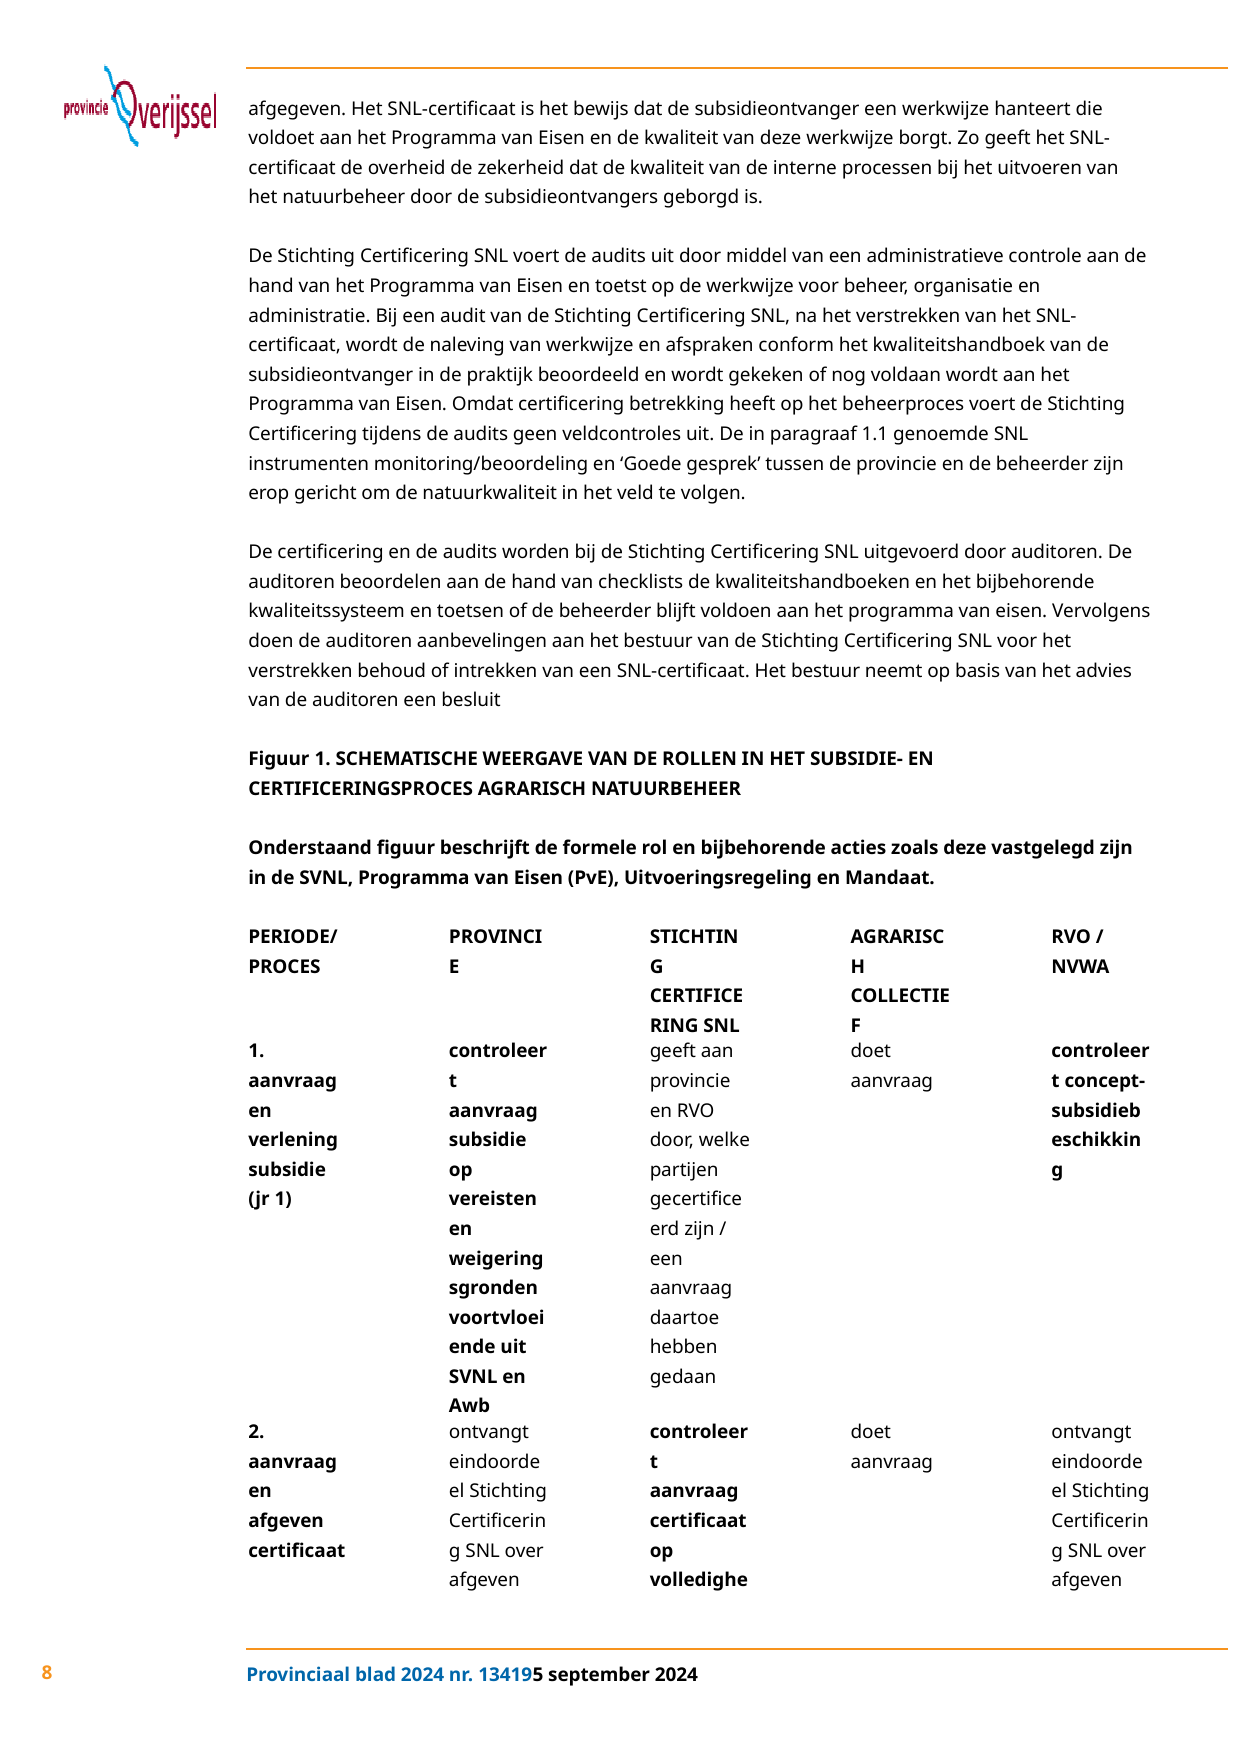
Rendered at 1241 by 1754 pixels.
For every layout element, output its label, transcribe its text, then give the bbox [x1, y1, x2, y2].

table_header STICHTING CERTIFICERING SNL [650, 923, 750, 1038]
table_cell geeft aan provincie en RVO door, welke partijen gecertificeerd zijn / een aanvraag daartoe hebben gedaan [650, 1038, 750, 1418]
table_cell [951, 1419, 1051, 1592]
table_header [750, 923, 850, 949]
table_cell 1. aanvraag en verlening subsidie (jr 1) [248, 1038, 348, 1418]
table_cell controleert aanvraag certificaat op volledighe [650, 1419, 750, 1592]
table_cell [750, 1419, 850, 1592]
table_cell [750, 1038, 850, 1418]
table_cell [348, 1419, 449, 1592]
table_cell 2. aanvraag en afgeven certificaat [248, 1419, 348, 1592]
table_cell ontvangt eindoordeel Stichting Certificering SNL over afgeven [449, 1419, 549, 1592]
table_cell [549, 1038, 649, 1418]
table_cell [549, 949, 649, 1038]
table_cell doet aanvraag [850, 1038, 951, 1418]
text De Stichting Certificering SNL voert de audits uit door middel van een administratieve controle aan de hand van het Programma van Eisen en toetst op de werkwijze voor beheer, organisatie en administratie. Bij een audit van de Stichting Certificering SNL, na het verstrekken van het SNL-certificaat, wordt de naleving van werkwijze en afspraken conform het kwaliteitshandboek van de subsidieontvanger in de praktijk beoordeeld en wordt gekeken of nog voldaan wordt aan het Programma van Eisen. Omdat certificering betrekking heeft op het beheerproces voert de Stichting Certificering tijdens de audits geen veldcontroles uit. De in paragraaf 1.1 genoemde SNL instrumenten monitoring/beoordeling en ‘Goede gesprek’ tussen de provincie en de beheerder zijn erop gericht om de natuurkwaliteit in het veld te volgen. [248, 243, 1152, 505]
table_header [951, 923, 1051, 949]
table_header RVO / NVWA [1051, 923, 1152, 1038]
table_cell [549, 1419, 649, 1592]
table_header [348, 923, 449, 949]
table_cell ontvangt eindoordeel Stichting Certificering SNL over afgeven [1051, 1419, 1152, 1592]
text De certificering en de audits worden bij de Stichting Certificering SNL uitgevoerd door auditoren. De auditoren beoordelen aan de hand van checklists de kwaliteitshandboeken en het bijbehorende kwaliteitssysteem en toetsen of de beheerder blijft voldoen aan het programma van eisen. Vervolgens doen de auditoren aanbevelingen aan het bestuur van de Stichting Certificering SNL voor het verstrekken behoud of intrekken van een SNL-certificaat. Het bestuur neemt op basis van het advies van de auditoren een besluit [248, 538, 1152, 712]
table_cell controleert concept-subsidiebeschikking [1051, 1038, 1152, 1418]
table_header PERIODE/PROCES [248, 923, 348, 1038]
table_header PROVINCIE [449, 923, 549, 1038]
table_cell [348, 949, 449, 1038]
table_header [549, 923, 649, 949]
table_cell controleert aanvraag subsidie op vereisten en weigeringsgronden voortvloeiende uit SVNL en Awb [449, 1038, 549, 1418]
text Onderstaand figuur beschrijft de formele rol en bijbehorende acties zoals deze vastgelegd zijn in de SVNL, Programma van Eisen (PvE), Uitvoeringsregeling en Mandaat. [248, 834, 1152, 890]
table_cell [348, 1038, 449, 1418]
text Figuur 1. SCHEMATISCHE WEERGAVE VAN DE ROLLEN IN HET SUBSIDIE- EN CERTIFICERINGSPROCES AGRARISCH NATUURBEHEER [248, 746, 1152, 801]
table_cell [750, 949, 850, 1038]
table_cell doet aanvraag [850, 1419, 951, 1592]
text afgegeven. Het SNL-certificaat is het bewijs dat de subsidieontvanger een werkwijze hanteert die voldoet aan het Programma van Eisen en de kwaliteit van deze werkwijze borgt. Zo geeft het SNL-certificaat de overheid de zekerheid dat de kwaliteit van de interne processen bij het uitvoeren van het natuurbeheer door de subsidieontvangers geborgd is. [248, 95, 1152, 209]
table_header AGRARISCH COLLECTIEF [850, 923, 951, 1038]
picture [41, 47, 231, 172]
table_cell [951, 949, 1051, 1038]
table_cell [951, 1038, 1051, 1418]
